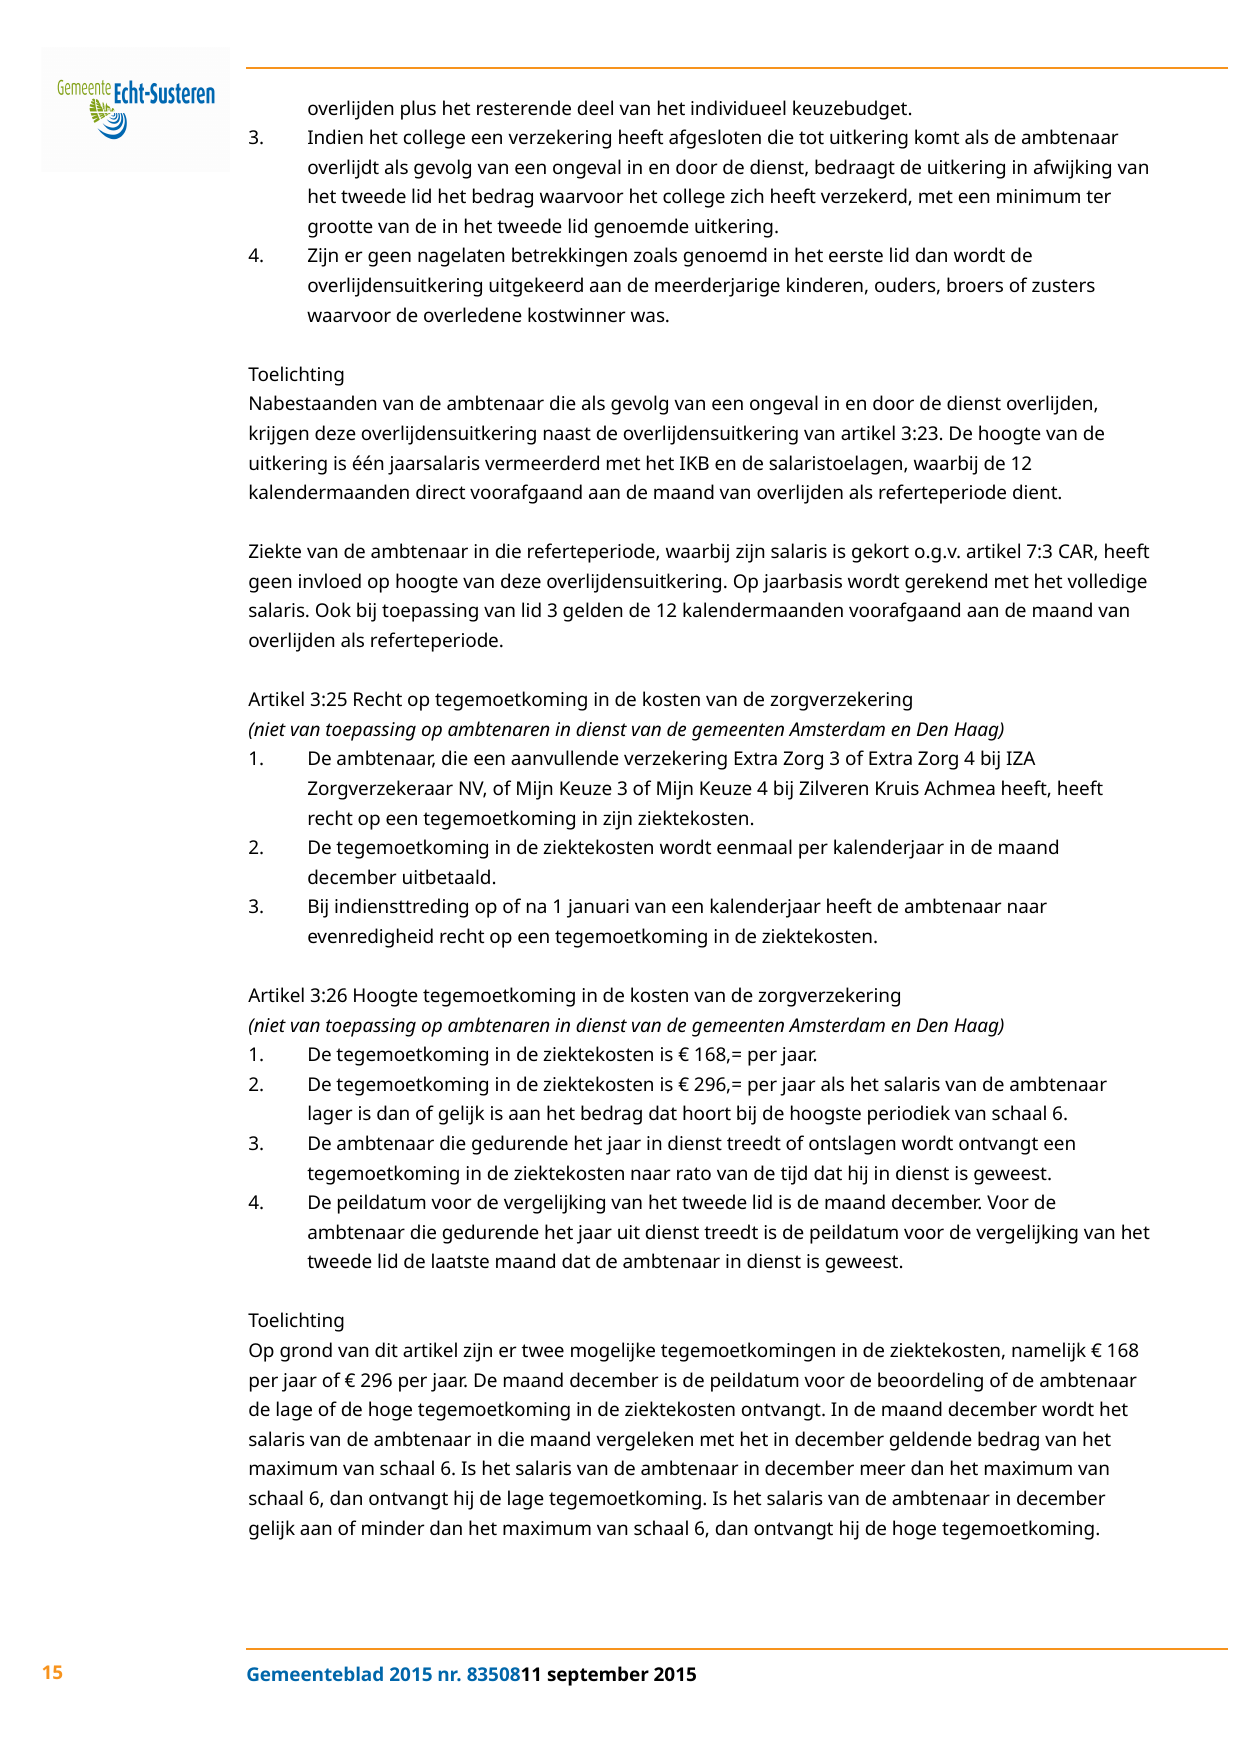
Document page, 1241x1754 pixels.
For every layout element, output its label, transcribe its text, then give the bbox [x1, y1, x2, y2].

list Zijn er geen nagelaten betrekkingen zoals genoemd in het eerste lid dan wordt de overlijdensuitkering uitgekeerd aan de meerderjarige kinderen, ouders, broers of zusters waarvoor de overledene kostwinner was. [248, 243, 1152, 328]
text Artikel 3:25 Recht op tegemoetkoming in de kosten van de zorgverzekering [248, 686, 1152, 712]
list De ambtenaar, die een aanvullende verzekering Extra Zorg 3 of Extra Zorg 4 bij IZA Zorgverzekeraar NV, of Mijn Keuze 3 of Mijn Keuze 4 bij Zilveren Kruis Achmea heeft, heeft recht op een tegemoetkoming in zijn ziektekosten. [248, 746, 1152, 831]
text Ziekte van de ambtenaar in die referteperiode, waarbij zijn salaris is gekort o.g.v. artikel 7:3 CAR, heeft geen invloed op hoogte van deze overlijdensuitkering. Op jaarbasis wordt gerekend met het volledige salaris. Ook bij toepassing van lid 3 gelden de 12 kalendermaanden voorafgaand aan de maand van overlijden als referteperiode. [248, 538, 1152, 653]
text Toelichting [248, 1308, 1152, 1333]
list De tegemoetkoming in de ziektekosten is € 168,= per jaar. [248, 1041, 1152, 1067]
text Toelichting [248, 361, 1152, 387]
text Artikel 3:26 Hoogte tegemoetkoming in de kosten van de zorgverzekering [248, 982, 1152, 1008]
list De peildatum voor de vergelijking van het tweede lid is de maand december. Voor de ambtenaar die gedurende het jaar uit dienst treedt is de peildatum voor de vergelijking van het tweede lid de laatste maand dat de ambtenaar in dienst is geweest. [248, 1189, 1152, 1274]
text Nabestaanden van de ambtenaar die als gevolg van een ongeval in en door de dienst overlijden, krijgen deze overlijdensuitkering naast de overlijdensuitkering van artikel 3:23. De hoogte van de uitkering is één jaarsalaris vermeerderd met het IKB en de salaristoelagen, waarbij de 12 kalendermaanden direct voorafgaand aan de maand van overlijden als referteperiode dient. [248, 391, 1152, 505]
list Indien het college een verzekering heeft afgesloten die tot uitkering komt als de ambtenaar overlijdt als gevolg van een ongeval in en door de dienst, bedraagt de uitkering in afwijking van het tweede lid het bedrag waarvoor het college zich heeft verzekerd, met een minimum ter grootte van de in het tweede lid genoemde uitkering. [248, 124, 1152, 239]
list De ambtenaar die gedurende het jaar in dienst treedt of ontslagen wordt ontvangt een tegemoetkoming in de ziektekosten naar rato van de tijd dat hij in dienst is geweest. [248, 1130, 1152, 1186]
list Bij indiensttreding op of na 1 januari van een kalenderjaar heeft de ambtenaar naar evenredigheid recht op een tegemoetkoming in de ziektekosten. [248, 893, 1152, 949]
text (niet van toepassing op ambtenaren in dienst van de gemeenten Amsterdam en Den Haag) [248, 1012, 1152, 1038]
list overlijden plus het resterende deel van het individueel keuzebudget. [248, 95, 1152, 121]
text (niet van toepassing op ambtenaren in dienst van de gemeenten Amsterdam en Den Haag) [248, 716, 1152, 742]
text Op grond van dit artikel zijn er twee mogelijke tegemoetkomingen in de ziektekosten, namelijk € 168 per jaar of € 296 per jaar. De maand december is de peildatum voor de beoordeling of de ambtenaar de lage of de hoge tegemoetkoming in de ziektekosten ontvangt. In de maand december wordt het salaris van de ambtenaar in die maand vergeleken met het in december geldende bedrag van het maximum van schaal 6. Is het salaris van de ambtenaar in december meer dan het maximum van schaal 6, dan ontvangt hij de lage tegemoetkoming. Is het salaris van de ambtenaar in december gelijk aan of minder dan het maximum van schaal 6, dan ontvangt hij de hoge tegemoetkoming. [248, 1337, 1152, 1541]
list De tegemoetkoming in de ziektekosten is € 296,= per jaar als het salaris van de ambtenaar lager is dan of gelijk is aan het bedrag dat hoort bij de hoogste periodiek van schaal 6. [248, 1071, 1152, 1126]
list De tegemoetkoming in de ziektekosten wordt eenmaal per kalenderjaar in de maand december uitbetaald. [248, 834, 1152, 890]
picture [41, 47, 231, 172]
